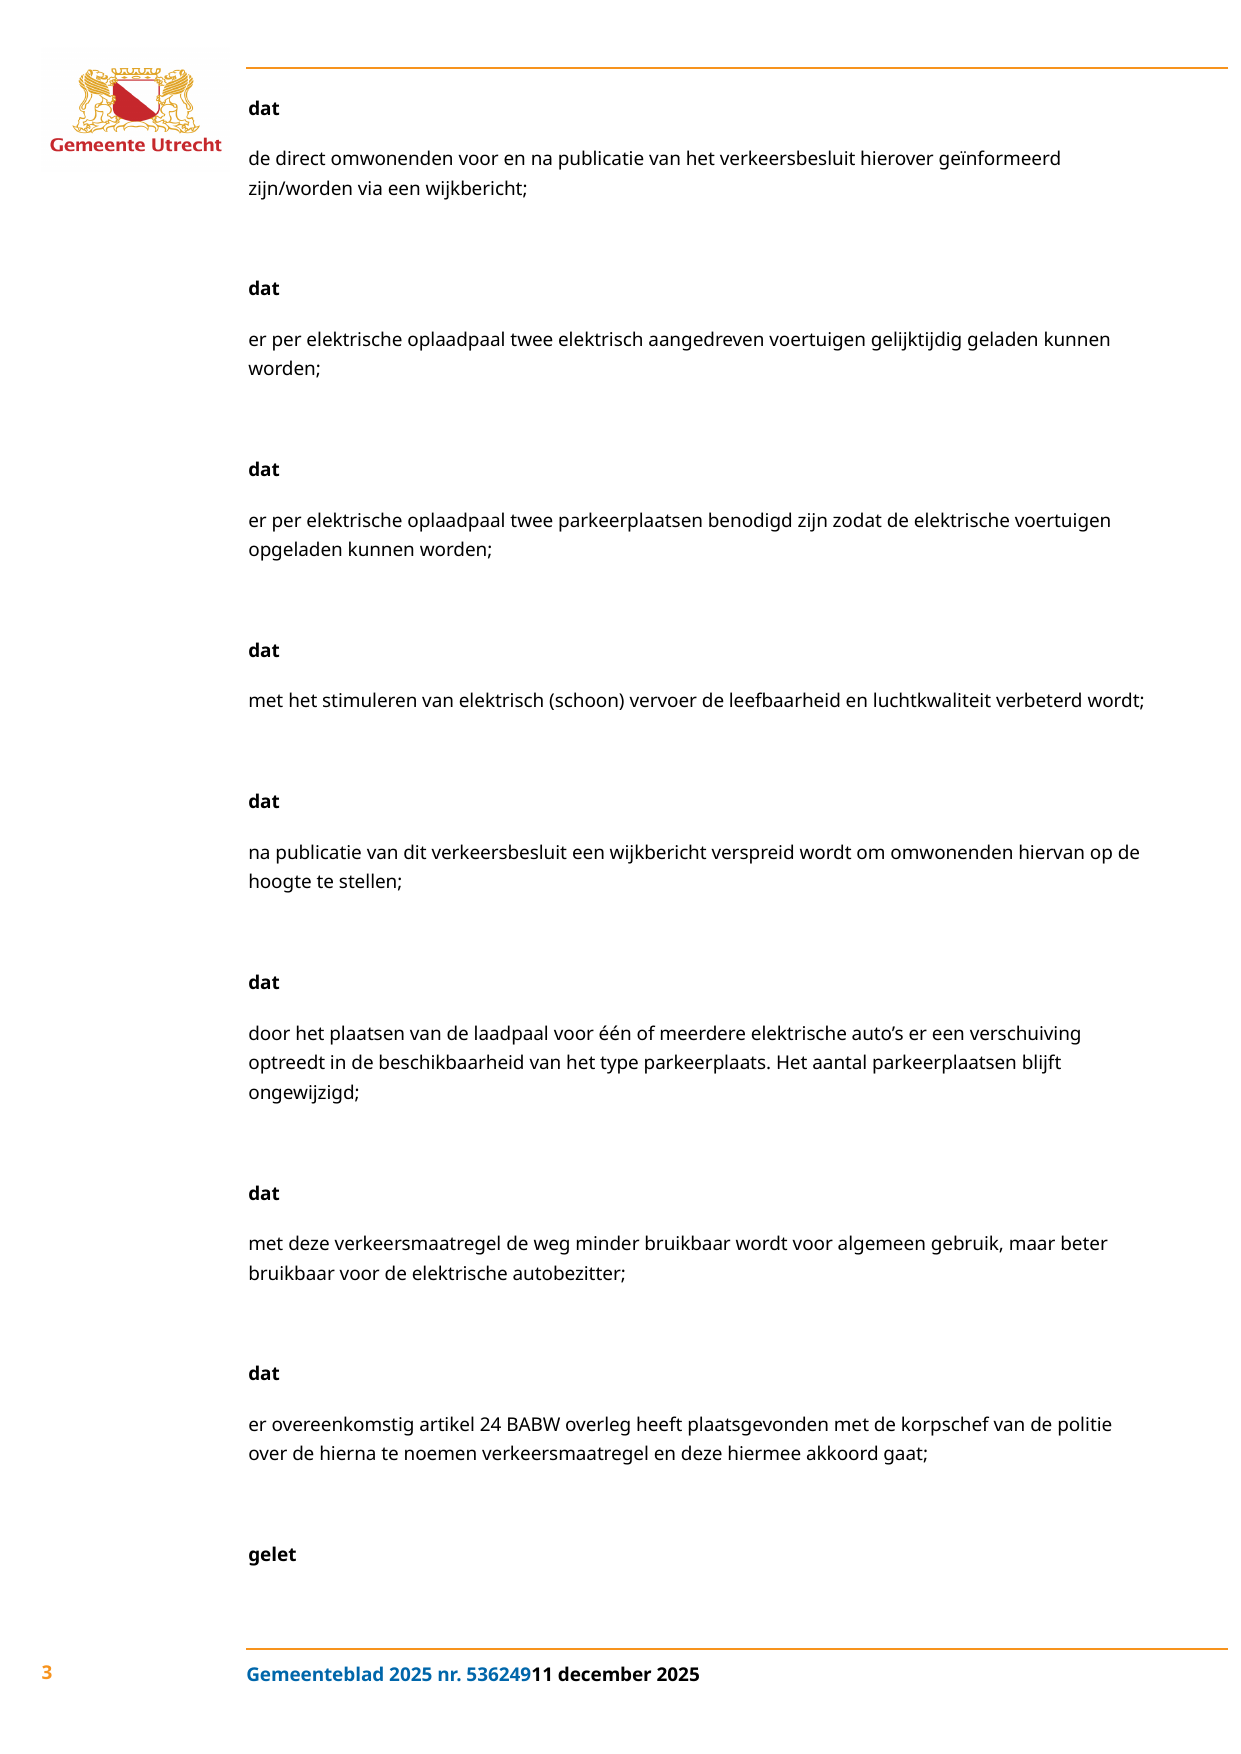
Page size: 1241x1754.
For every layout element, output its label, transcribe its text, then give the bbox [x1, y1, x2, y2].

text dat [248, 969, 1152, 995]
text er overeenkomstig artikel 24 BABW overleg heeft plaatsgevonden met de korpschef van de politie over de hierna te noemen verkeersmaatregel en deze hiermee akkoord gaat; [248, 1411, 1152, 1466]
text er per elektrische oplaadpaal twee elektrisch aangedreven voertuigen gelijktijdig geladen kunnen worden; [248, 326, 1152, 381]
text dat [248, 276, 1152, 301]
text dat [248, 637, 1152, 663]
text met het stimuleren van elektrisch (schoon) vervoer de leefbaarheid en luchtkwaliteit verbeterd wordt; [248, 688, 1152, 713]
text dat [248, 788, 1152, 814]
text door het plaatsen van de laadpaal voor één of meerdere elektrische auto’s er een verschuiving optreedt in de beschikbaarheid van het type parkeerplaats. Het aantal parkeerplaatsen blijft ongewijzigd; [248, 1020, 1152, 1105]
text de direct omwonenden voor en na publicatie van het verkeersbesluit hierover geïnformeerd zijn/worden via een wijkbericht; [248, 145, 1152, 201]
text gelet [248, 1541, 1152, 1567]
picture [41, 47, 231, 172]
text na publicatie van dit verkeersbesluit een wijkbericht verspreid wordt om omwonenden hiervan op de hoogte te stellen; [248, 839, 1152, 894]
text dat [248, 456, 1152, 482]
text dat [248, 95, 1152, 121]
text er per elektrische oplaadpaal twee parkeerplaatsen benodigd zijn zodat de elektrische voertuigen opgeladen kunnen worden; [248, 507, 1152, 562]
text dat [248, 1361, 1152, 1386]
text dat [248, 1180, 1152, 1206]
text met deze verkeersmaatregel de weg minder bruikbaar wordt voor algemeen gebruik, maar beter bruikbaar voor de elektrische autobezitter; [248, 1230, 1152, 1286]
